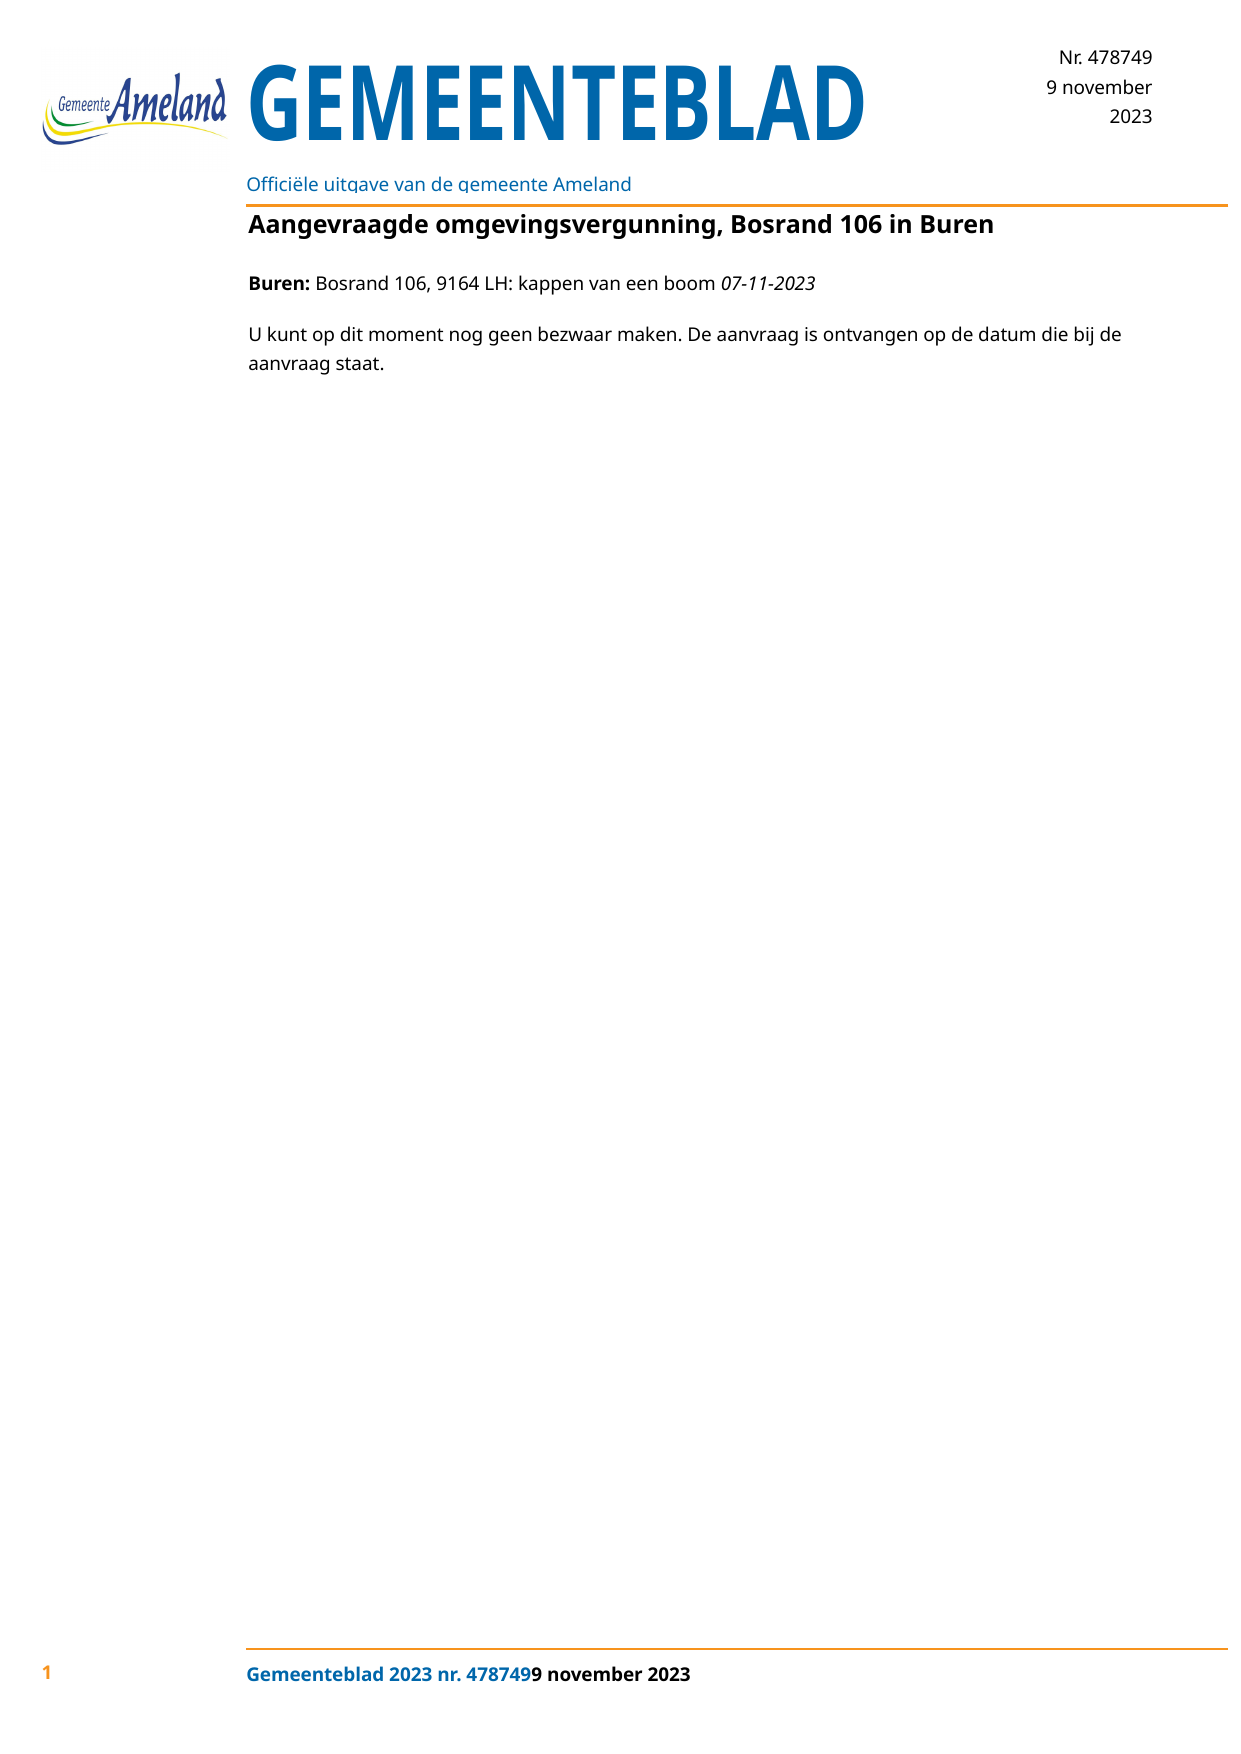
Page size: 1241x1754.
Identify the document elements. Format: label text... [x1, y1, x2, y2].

picture [41, 47, 231, 172]
text Aangevraagde omgevingsvergunning, Bosrand 106 in Buren [248, 207, 1152, 241]
text U kunt op dit moment nog geen bezwaar maken. De aanvraag is ontvangen op de datum die bij de aanvraag staat. [248, 321, 1152, 376]
text Buren: Bosrand 106, 9164 LH: kappen van een boom 07-11-2023 [248, 270, 1152, 296]
